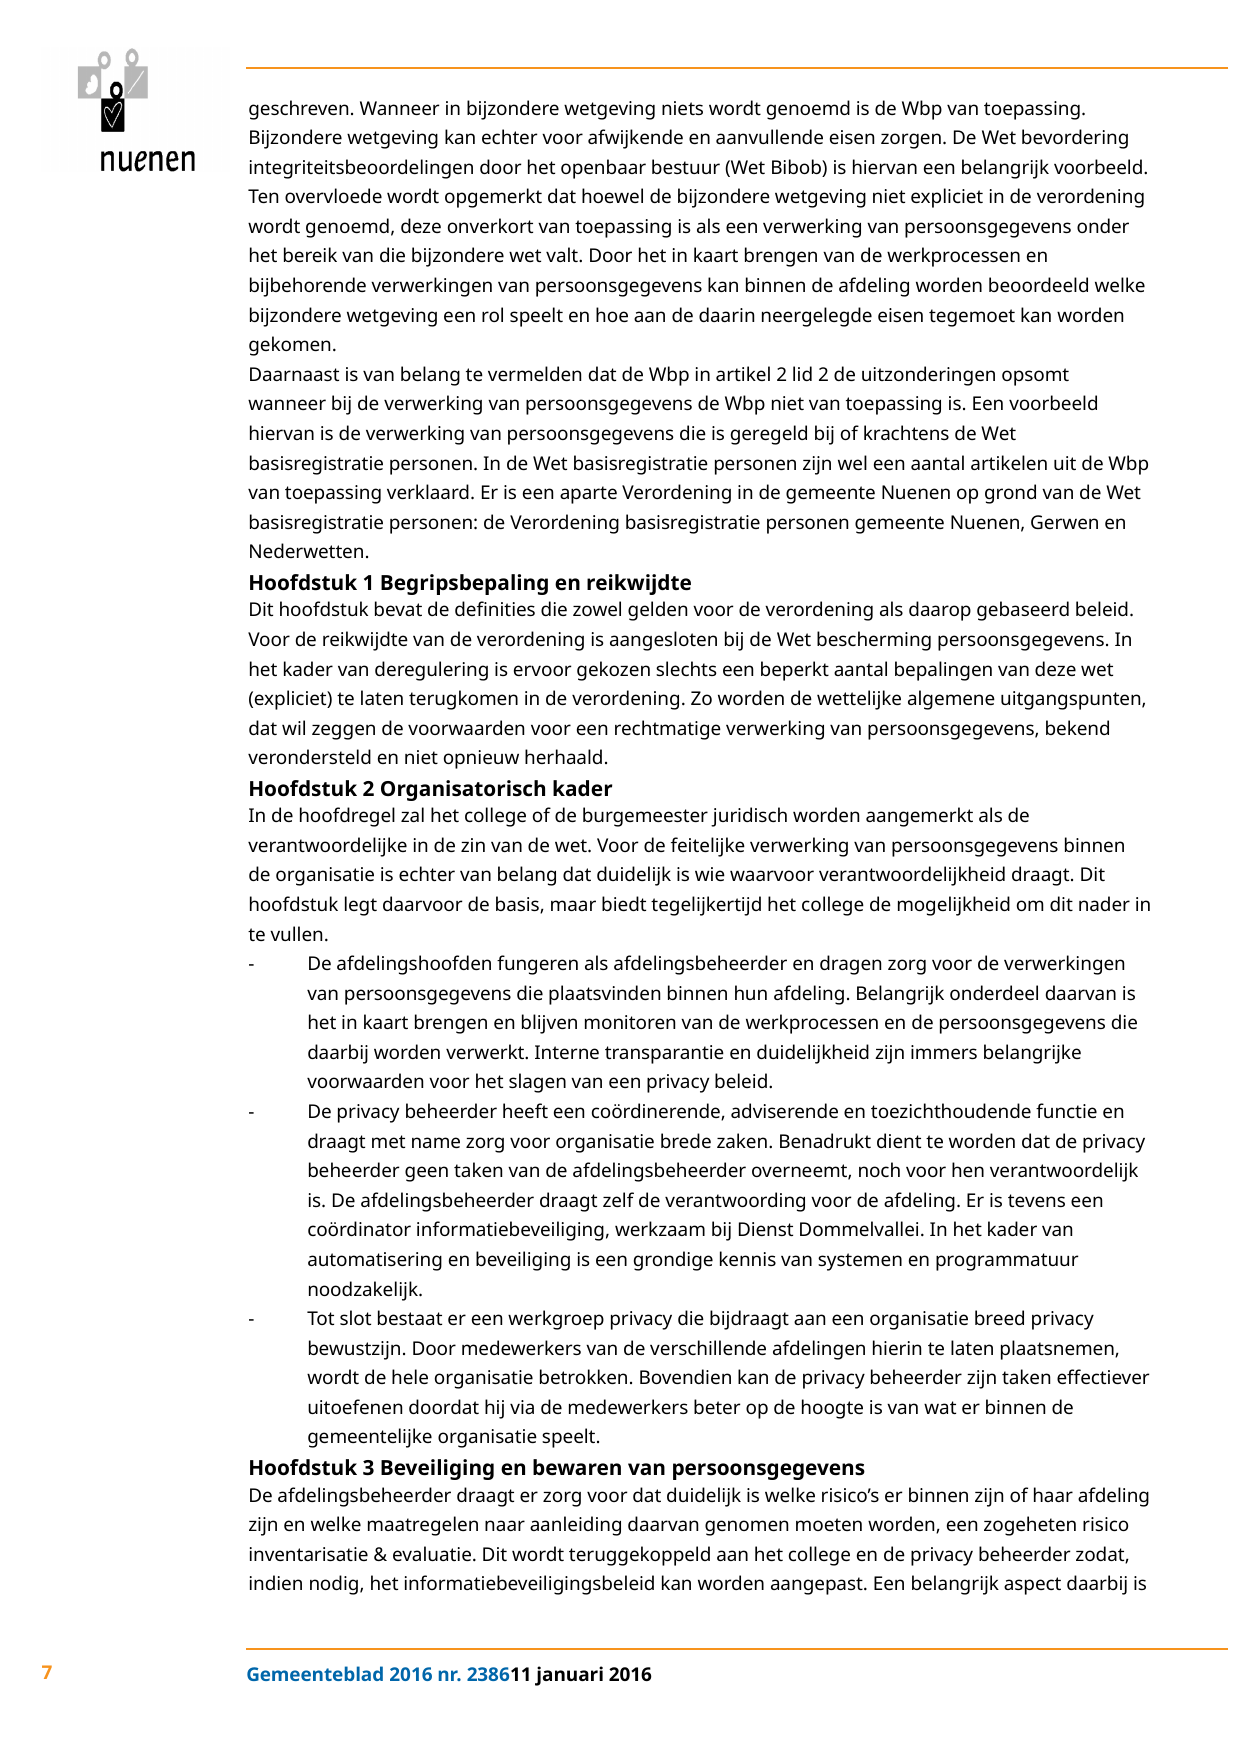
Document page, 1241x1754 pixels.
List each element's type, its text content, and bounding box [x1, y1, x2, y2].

text geschreven. Wanneer in bijzondere wetgeving niets wordt genoemd is de Wbp van toepassing. Bijzondere wetgeving kan echter voor afwijkende en aanvullende eisen zorgen. De Wet bevordering integriteitsbeoordelingen door het openbaar bestuur (Wet Bibob) is hiervan een belangrijk voorbeeld. Ten overvloede wordt opgemerkt dat hoewel de bijzondere wetgeving niet expliciet in de verordening wordt genoemd, deze onverkort van toepassing is als een verwerking van persoonsgegevens onder het bereik van die bijzondere wet valt. Door het in kaart brengen van de werkprocessen en bijbehorende verwerkingen van persoonsgegevens kan binnen de afdeling worden beoordeeld welke bijzondere wetgeving een rol speelt en hoe aan de daarin neergelegde eisen tegemoet kan worden gekomen. [248, 95, 1152, 357]
text Daarnaast is van belang te vermelden dat de Wbp in artikel 2 lid 2 de uitzonderingen opsomt wanneer bij de verwerking van persoonsgegevens de Wbp niet van toepassing is. Een voorbeeld hiervan is de verwerking van persoonsgegevens die is geregeld bij of krachtens de Wet basisregistratie personen. In de Wet basisregistratie personen zijn wel een aantal artikelen uit de Wbp van toepassing verklaard. Er is een aparte Verordening in de gemeente Nuenen op grond van de Wet basisregistratie personen: de Verordening basisregistratie personen gemeente Nuenen, Gerwen en Nederwetten. [248, 361, 1152, 564]
text Dit hoofdstuk bevat de definities die zowel gelden voor de verordening als daarop gebaseerd beleid. Voor de reikwijdte van de verordening is aangesloten bij de Wet bescherming persoonsgegevens. In het kader van deregulering is ervoor gekozen slechts een beperkt aantal bepalingen van deze wet (expliciet) te laten terugkomen in de verordening. Zo worden de wettelijke algemene uitgangspunten, dat wil zeggen de voorwaarden voor een rechtmatige verwerking van persoonsgegevens, bekend verondersteld en niet opnieuw herhaald. [248, 597, 1152, 770]
list Tot slot bestaat er een werkgroep privacy die bijdraagt aan een organisatie breed privacy bewustzijn. Door medewerkers van de verschillende afdelingen hierin te laten plaatsnemen, wordt de hele organisatie betrokken. Bovendien kan de privacy beheerder zijn taken effectiever uitoefenen doordat hij via de medewerkers beter op de hoogte is van wat er binnen de gemeentelijke organisatie speelt. [248, 1305, 1152, 1449]
text De afdelingsbeheerder draagt er zorg voor dat duidelijk is welke risico’s er binnen zijn of haar afdeling zijn en welke maatregelen naar aanleiding daarvan genomen moeten worden, een zogeheten risico inventarisatie & evaluatie. Dit wordt teruggekoppeld aan het college en de privacy beheerder zodat, indien nodig, het informatiebeveiligingsbeleid kan worden aangepast. Een belangrijk aspect daarbij is [248, 1482, 1152, 1596]
list De afdelingshoofden fungeren als afdelingsbeheerder en dragen zorg voor de verwerkingen van persoonsgegevens die plaatsvinden binnen hun afdeling. Belangrijk onderdeel daarvan is het in kaart brengen en blijven monitoren van de werkprocessen en de persoonsgegevens die daarbij worden verwerkt. Interne transparantie en duidelijkheid zijn immers belangrijke voorwaarden voor het slagen van een privacy beleid. [248, 950, 1152, 1094]
text Hoofdstuk 3 Beveiliging en bewaren van persoonsgegevens [248, 1453, 1152, 1482]
text In de hoofdregel zal het college of de burgemeester juridisch worden aangemerkt als de verantwoordelijke in de zin van de wet. Voor de feitelijke verwerking van persoonsgegevens binnen de organisatie is echter van belang dat duidelijk is wie waarvoor verantwoordelijkheid draagt. Dit hoofdstuk legt daarvoor de basis, maar biedt tegelijkertijd het college de mogelijkheid om dit nader in te vullen. [248, 802, 1152, 947]
text Hoofdstuk 1 Begripsbepaling en reikwijdte [248, 568, 1152, 597]
text Hoofdstuk 2 Organisatorisch kader [248, 774, 1152, 802]
list De privacy beheerder heeft een coördinerende, adviserende en toezichthoudende functie en draagt met name zorg voor organisatie brede zaken. Benadrukt dient te worden dat de privacy beheerder geen taken van de afdelingsbeheerder overneemt, noch voor hen verantwoordelijk is. De afdelingsbeheerder draagt zelf de verantwoording voor de afdeling. Er is tevens een coördinator informatiebeveiliging, werkzaam bij Dienst Dommelvallei. In het kader van automatisering en beveiliging is een grondige kennis van systemen en programmatuur noodzakelijk. [248, 1098, 1152, 1302]
picture [41, 47, 231, 172]
